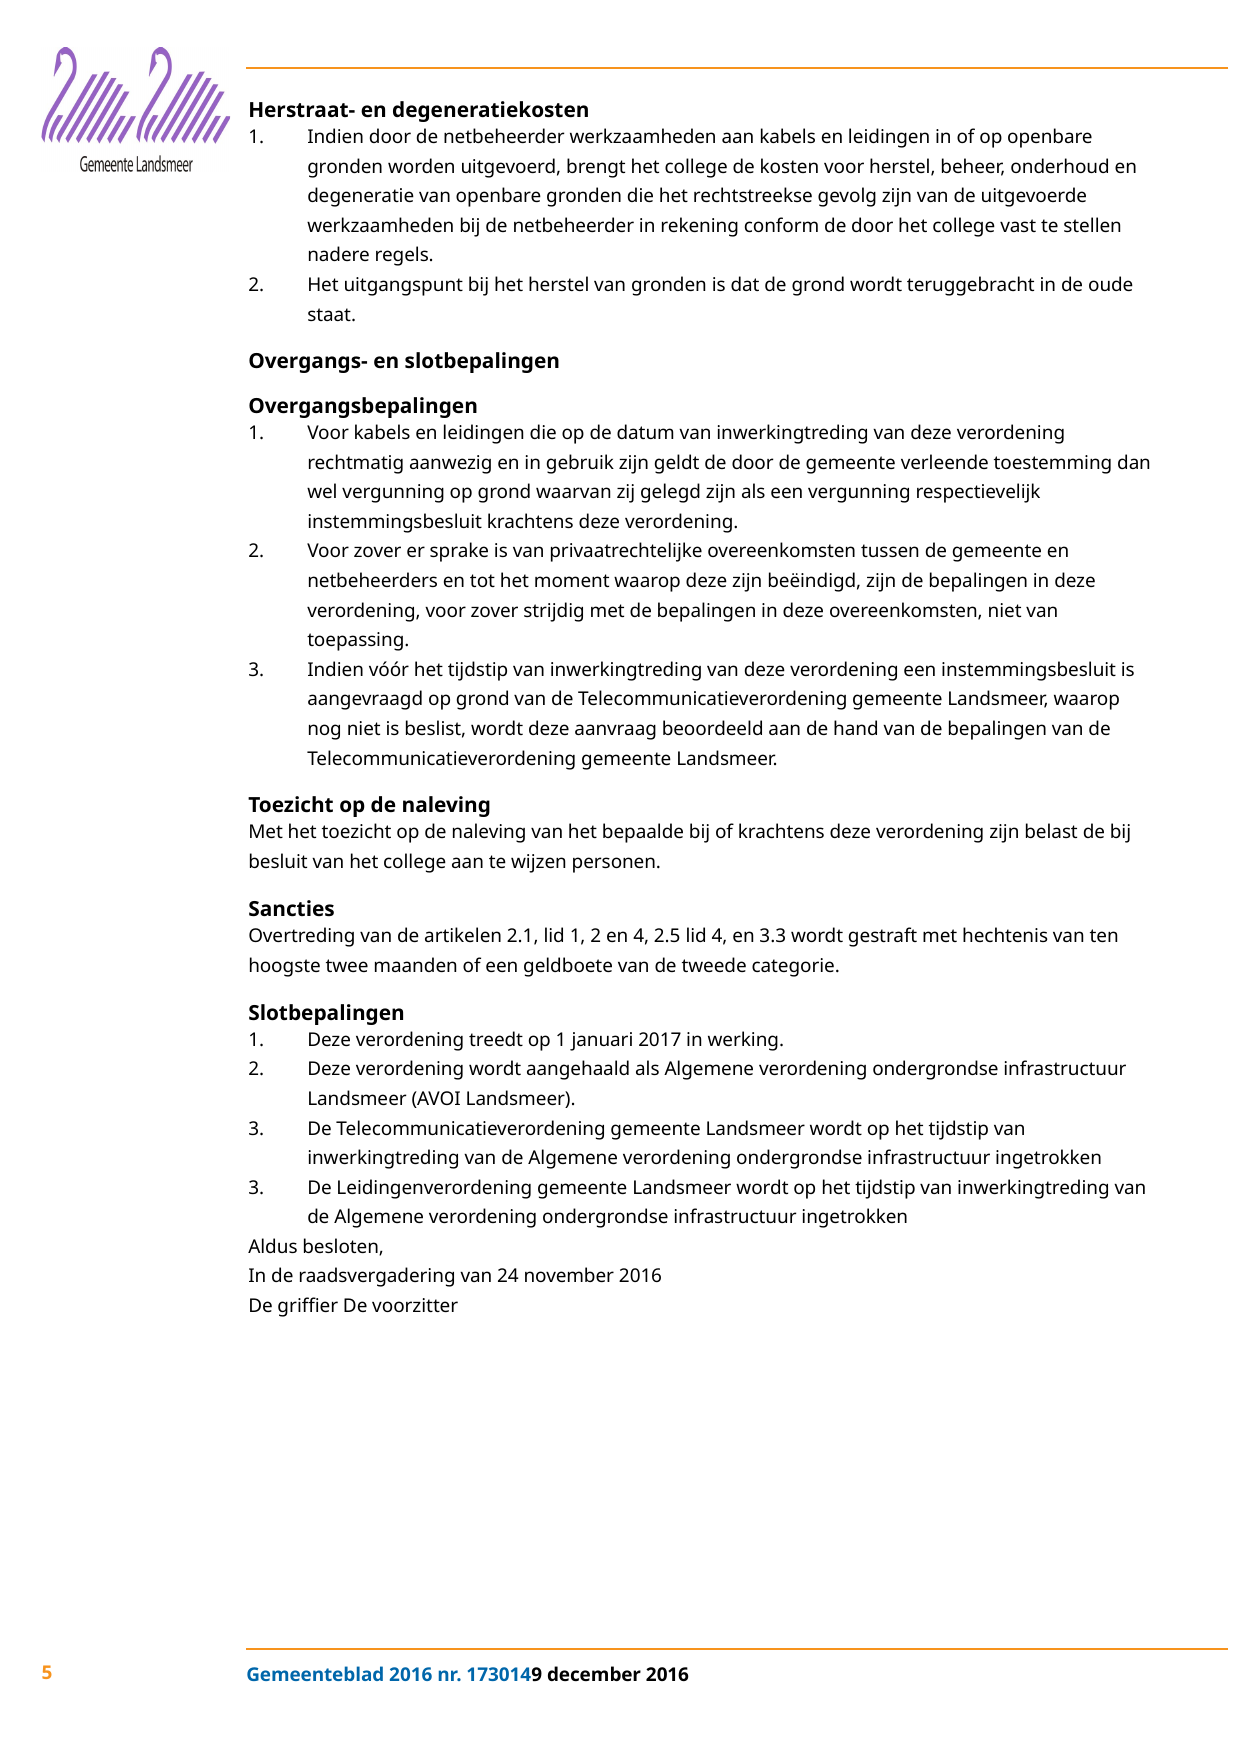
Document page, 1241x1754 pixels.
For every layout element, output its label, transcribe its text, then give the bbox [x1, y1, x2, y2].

text Met het toezicht op de naleving van het bepaalde bij of krachtens deze verordening zijn belast de bij besluit van het college aan te wijzen personen. [248, 819, 1152, 874]
text Overtreding van de artikelen 2.1, lid 1, 2 en 4, 2.5 lid 4, en 3.3 wordt gestraft met hechtenis van ten hoogste twee maanden of een geldboete van de tweede categorie. [248, 922, 1152, 978]
text Toezicht op de naleving [248, 790, 1152, 819]
text In de raadsvergadering van 24 november 2016 [248, 1263, 1152, 1288]
list Voor kabels en leidingen die op de datum van inwerkingtreding van deze verordening rechtmatig aanwezig en in gebruik zijn geldt de door de gemeente verleende toestemming dan wel vergunning op grond waarvan zij gelegd zijn als een vergunning respectievelijk instemmingsbesluit krachtens deze verordening. [248, 419, 1152, 534]
list Deze verordening treedt op 1 januari 2017 in werking. [248, 1026, 1152, 1052]
text Sancties [248, 894, 1152, 922]
list De Leidingenverordening gemeente Landsmeer wordt op het tijdstip van inwerkingtreding van de Algemene verordening ondergrondse infrastructuur ingetrokken [248, 1174, 1152, 1229]
text Herstraat- en degeneratiekosten [248, 95, 1152, 123]
text Slotbepalingen [248, 998, 1152, 1026]
list Het uitgangspunt bij het herstel van gronden is dat de grond wordt teruggebracht in de oude staat. [248, 271, 1152, 326]
list Indien vóór het tijdstip van inwerkingtreding van deze verordening een instemmingsbesluit is aangevraagd op grond van de Telecommunicatieverordening gemeente Landsmeer, waarop nog niet is beslist, wordt deze aanvraag beoordeeld aan de hand van de bepalingen van de Telecommunicatieverordening gemeente Landsmeer. [248, 656, 1152, 770]
list Indien door de netbeheerder werkzaamheden aan kabels en leidingen in of op openbare gronden worden uitgevoerd, brengt het college de kosten voor herstel, beheer, onderhoud en degeneratie van openbare gronden die het rechtstreekse gevolg zijn van de uitgevoerde werkzaamheden bij de netbeheerder in rekening conform de door het college vast te stellen nadere regels. [248, 123, 1152, 267]
list Voor zover er sprake is van privaatrechtelijke overeenkomsten tussen de gemeente en netbeheerders en tot het moment waarop deze zijn beëindigd, zijn de bepalingen in deze verordening, voor zover strijdig met de bepalingen in deze overeenkomsten, niet van toepassing. [248, 538, 1152, 652]
text Aldus besloten, [248, 1233, 1152, 1259]
text Overgangs- en slotbepalingen [248, 346, 1152, 375]
text Overgangsbepalingen [248, 391, 1152, 419]
list De Telecommunicatieverordening gemeente Landsmeer wordt op het tijdstip van inwerkingtreding van de Algemene verordening ondergrondse infrastructuur ingetrokken [248, 1115, 1152, 1170]
list Deze verordening wordt aangehaald als Algemene verordening ondergrondse infrastructuur Landsmeer (AVOI Landsmeer). [248, 1056, 1152, 1111]
picture [41, 47, 231, 172]
text De griffier De voorzitter [248, 1292, 1152, 1318]
